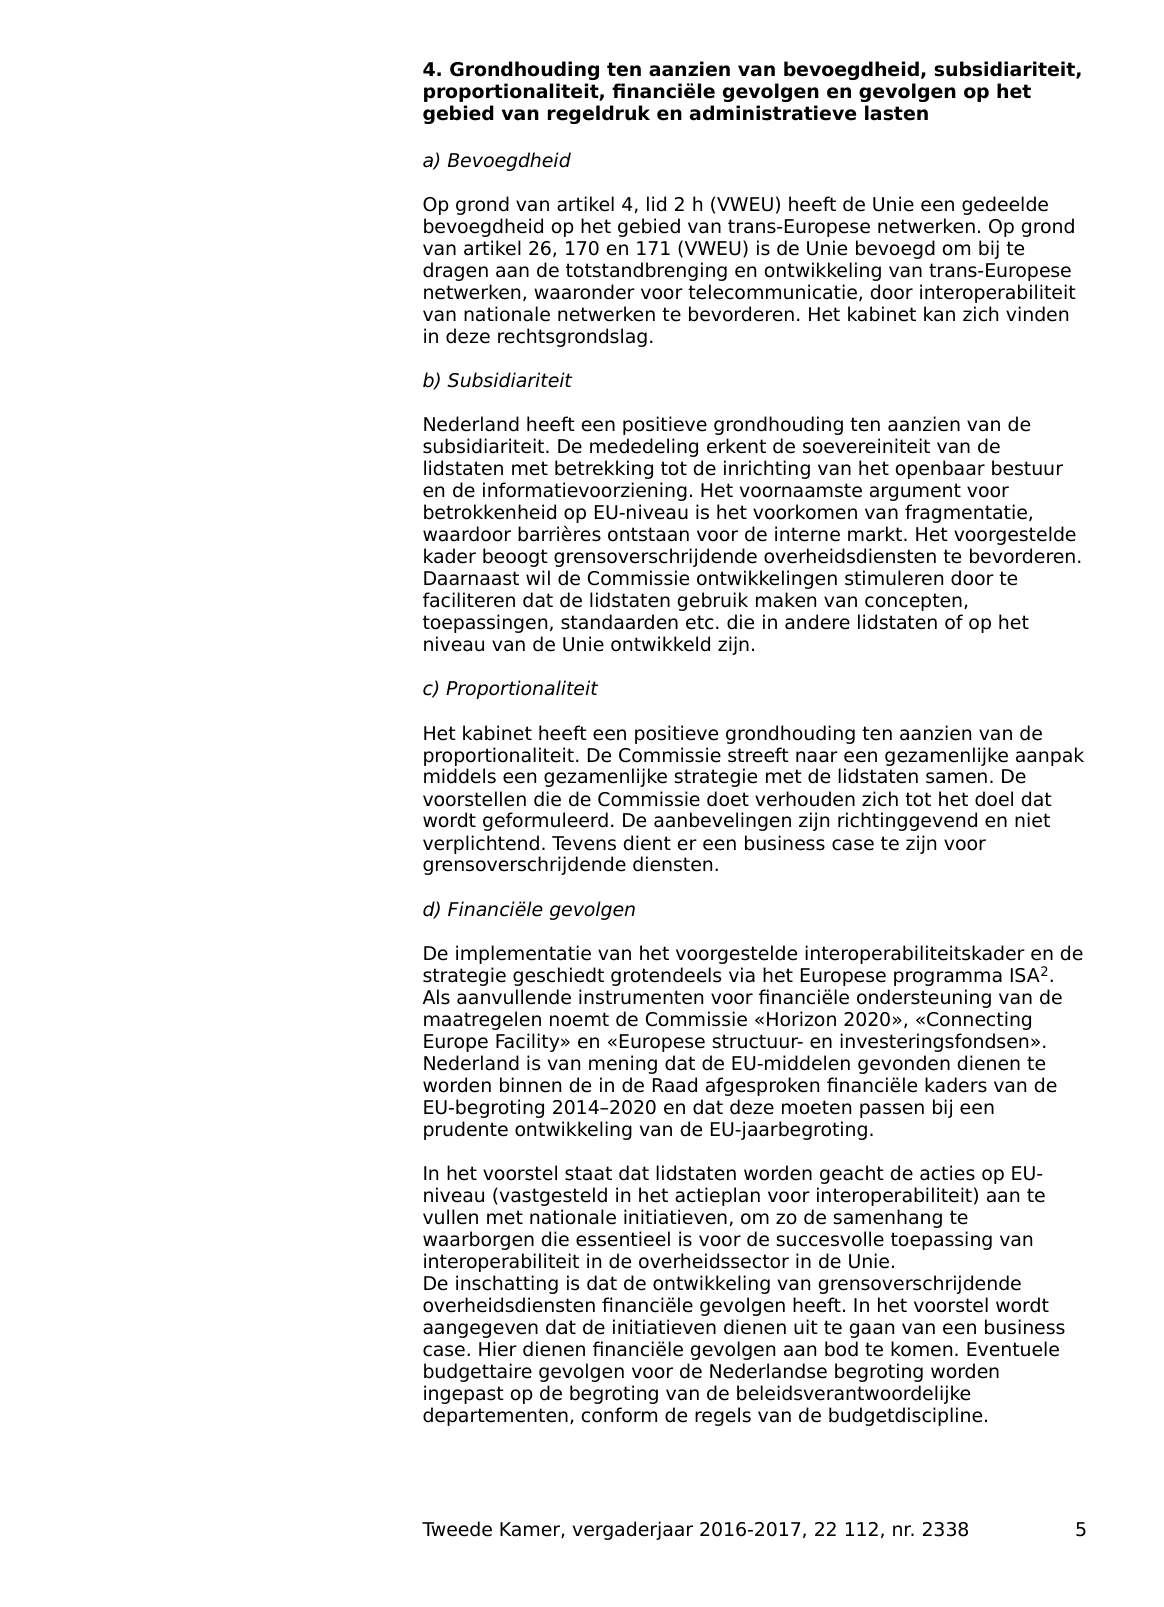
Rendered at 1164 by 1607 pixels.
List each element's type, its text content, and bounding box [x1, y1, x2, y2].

subtitle d) Financiële gevolgen [422, 898, 1087, 921]
subtitle a) Bevoegdheid [422, 150, 1087, 172]
subtitle b) Subsidiariteit [422, 370, 1087, 392]
subtitle 4. Grondhouding ten aanzien van bevoegdheid, subsidiariteit, proportionaliteit, financiële gevolgen en gevolgen op het gebied van regeldruk en administratieve lasten [422, 59, 1087, 125]
text In het voorstel staat dat lidstaten worden geacht de acties op EU-niveau (vastgesteld in het actieplan voor interoperabiliteit) aan te vullen met nationale initiatieven, om zo de samenhang te waarborgen die essentieel is voor de succesvolle toepassing van interoperabiliteit in de overheidssector in de Unie. [422, 1163, 1087, 1273]
subtitle c) Proportionaliteit [422, 678, 1087, 700]
text De implementatie van het voorgestelde interoperabiliteitskader en de strategie geschiedt grotendeels via het Europese programma ISA2. Als aanvullende instrumenten voor financiële ondersteuning van de maatregelen noemt de Commissie «Horizon 2020», «Connecting Europe Facility» en «Europese structuur- en investeringsfondsen». Nederland is van mening dat de EU-middelen gevonden dienen te worden binnen de in de Raad afgesproken financiële kaders van de EU-begroting 2014–2020 en dat deze moeten passen bij een prudente ontwikkeling van de EU-jaarbegroting. [422, 943, 1087, 1141]
text Het kabinet heeft een positieve grondhouding ten aanzien van de proportionaliteit. De Commissie streeft naar een gezamenlijke aanpak middels een gezamenlijke strategie met de lidstaten samen. De voorstellen die de Commissie doet verhouden zich tot het doel dat wordt geformuleerd. De aanbevelingen zijn richtinggevend en niet verplichtend. Tevens dient er een business case te zijn voor grensoverschrijdende diensten. [422, 722, 1087, 876]
text De inschatting is dat de ontwikkeling van grensoverschrijdende overheidsdiensten financiële gevolgen heeft. In het voorstel wordt aangegeven dat de initiatieven dienen uit te gaan van een business case. Hier dienen financiële gevolgen aan bod te komen. Eventuele budgettaire gevolgen voor de Nederlandse begroting worden ingepast op de begroting van de beleidsverantwoordelijke departementen, conform de regels van de budgetdiscipline. [422, 1273, 1087, 1426]
text Op grond van artikel 4, lid 2 h (VWEU) heeft de Unie een gedeelde bevoegdheid op het gebied van trans-Europese netwerken. Op grond van artikel 26, 170 en 171 (VWEU) is de Unie bevoegd om bij te dragen aan de totstandbrenging en ontwikkeling van trans-Europese netwerken, waaronder voor telecommunicatie, door interoperabiliteit van nationale netwerken te bevorderen. Het kabinet kan zich vinden in deze rechtsgrondslag. [422, 194, 1087, 348]
text Nederland heeft een positieve grondhouding ten aanzien van de subsidiariteit. De mededeling erkent de soevereiniteit van de lidstaten met betrekking tot de inrichting van het openbaar bestuur en de informatievoorziening. Het voornaamste argument voor betrokkenheid op EU-niveau is het voorkomen van fragmentatie, waardoor barrières ontstaan voor de interne markt. Het voorgestelde kader beoogt grensoverschrijdende overheidsdiensten te bevorderen. Daarnaast wil de Commissie ontwikkelingen stimuleren door te faciliteren dat de lidstaten gebruik maken van concepten, toepassingen, standaarden etc. die in andere lidstaten of op het niveau van de Unie ontwikkeld zijn. [422, 414, 1087, 656]
